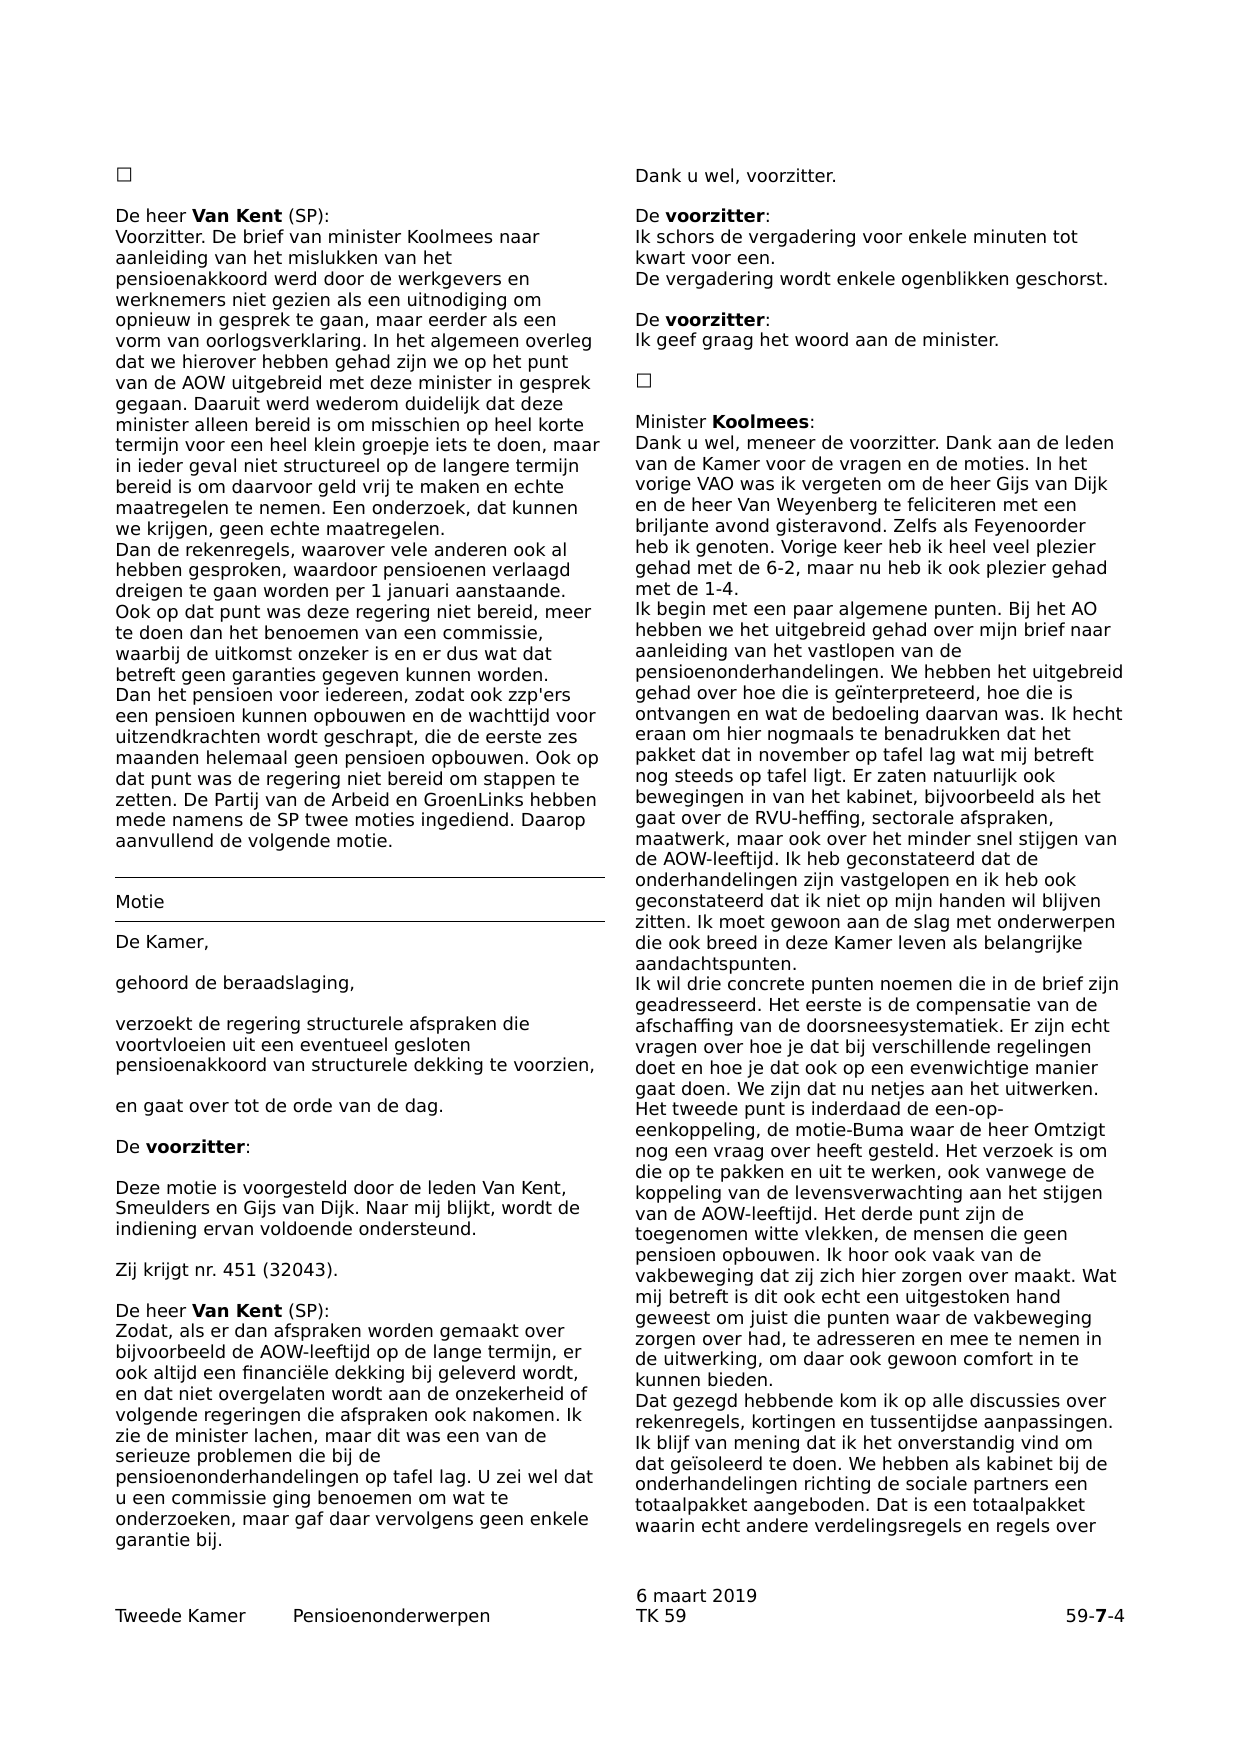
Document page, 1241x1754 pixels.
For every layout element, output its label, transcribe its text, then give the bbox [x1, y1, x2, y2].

text De vergadering wordt enkele ogenblikken geschorst. [635, 268, 1125, 289]
text De voorzitter: [635, 206, 1125, 227]
text De heer Van Kent (SP): [115, 206, 605, 227]
text Deze motie is voorgesteld door de leden Van Kent, Smeulders en Gijs van Dijk. Naar mij blijkt, wordt de indiening ervan voldoende ondersteund. [115, 1177, 605, 1240]
text Ik wil drie concrete punten noemen die in de brief zijn geadresseerd. Het eerste is de compensatie van de afschaffing van de doorsneesystematiek. Er zijn echt vragen over hoe je dat bij verschillende regelingen doet en hoe je dat ook op een evenwichtige manier gaat doen. We zijn dat nu netjes aan het uitwerken. Het tweede punt is inderdaad de een-op-eenkoppeling, de motie-Buma waar de heer Omtzigt nog een vraag over heeft gesteld. Het verzoek is om die op te pakken en uit te werken, ook vanwege de koppeling van de levensverwachting aan het stijgen van de AOW-leeftijd. Het derde punt zijn de toegenomen witte vlekken, de mensen die geen pensioen opbouwen. Ik hoor ook vaak van de vakbeweging dat zij zich hier zorgen over maakt. Wat mij betreft is dit ook echt een uitgestoken hand geweest om juist die punten waar de vakbeweging zorgen over had, te adresseren en mee te nemen in de uitwerking, om daar ook gewoon comfort in te kunnen bieden. [635, 974, 1125, 1391]
text Ik schors de vergadering voor enkele minuten tot kwart voor een. [635, 227, 1125, 268]
text Dan het pensioen voor iedereen, zodat ook zzp'ers een pensioen kunnen opbouwen en de wachttijd voor uitzendkrachten wordt geschrapt, die de eerste zes maanden helemaal geen pensioen opbouwen. Ook op dat punt was de regering niet bereid om stappen te zetten. De Partij van de Arbeid en GroenLinks hebben mede namens de SP twee moties ingediend. Daarop aanvullend de volgende motie. [115, 685, 605, 852]
text De Kamer, [115, 932, 605, 953]
text Zij krijgt nr. 451 (32043). [115, 1260, 605, 1280]
text Dan de rekenregels, waarover vele anderen ook al hebben gesproken, waardoor pensioenen verlaagd dreigen te gaan worden per 1 januari aanstaande. Ook op dat punt was deze regering niet bereid, meer te doen dan het benoemen van een commissie, waarbij de uitkomst onzeker is en er dus wat dat betreft geen garanties gegeven kunnen worden. [115, 539, 605, 685]
text en gaat over tot de orde van de dag. [115, 1096, 605, 1117]
text De voorzitter: [115, 1137, 605, 1157]
text Dat gezegd hebbende kom ik op alle discussies over rekenregels, kortingen en tussentijdse aanpassingen. Ik blijf van mening dat ik het onverstandig vind om dat geïsoleerd te doen. We hebben als kabinet bij de onderhandelingen richting de sociale partners een totaalpakket aangeboden. Dat is een totaalpakket waarin echt andere verdelingsregels en regels over [635, 1391, 1125, 1537]
text Ik begin met een paar algemene punten. Bij het AO hebben we het uitgebreid gehad over mijn brief naar aanleiding van het vastlopen van de pensioenonderhandelingen. We hebben het uitgebreid gehad over hoe die is geïnterpreteerd, hoe die is ontvangen en wat de bedoeling daarvan was. Ik hecht eraan om hier nogmaals te benadrukken dat het pakket dat in november op tafel lag wat mij betreft nog steeds op tafel ligt. Er zaten natuurlijk ook bewegingen in van het kabinet, bijvoorbeeld als het gaat over de RVU-heffing, sectorale afspraken, maatwerk, maar ook over het minder snel stijgen van de AOW-leeftijd. Ik heb geconstateerd dat de onderhandelingen zijn vastgelopen en ik heb ook geconstateerd dat ik niet op mijn handen wil blijven zitten. Ik moet gewoon aan de slag met onderwerpen die ook breed in deze Kamer leven als belangrijke aandachtspunten. [635, 599, 1125, 974]
text Minister Koolmees: [635, 412, 1125, 432]
text ⬜ [635, 371, 1125, 392]
text Motie [115, 892, 605, 912]
text Voorzitter. De brief van minister Koolmees naar aanleiding van het mislukken van het pensioenakkoord werd door de werkgevers en werknemers niet gezien als een uitnodiging om opnieuw in gesprek te gaan, maar eerder als een vorm van oorlogsverklaring. In het algemeen overleg dat we hierover hebben gehad zijn we op het punt van de AOW uitgebreid met deze minister in gesprek gegaan. Daaruit werd wederom duidelijk dat deze minister alleen bereid is om misschien op heel korte termijn voor een heel klein groepje iets te doen, maar in ieder geval niet structureel op de langere termijn bereid is om daarvoor geld vrij te maken en echte maatregelen te nemen. Een onderzoek, dat kunnen we krijgen, geen echte maatregelen. [115, 227, 605, 539]
text Zodat, als er dan afspraken worden gemaakt over bijvoorbeeld de AOW-leeftijd op de lange termijn, er ook altijd een financiële dekking bij geleverd wordt, en dat niet overgelaten wordt aan de onzekerheid of volgende regeringen die afspraken ook nakomen. Ik zie de minister lachen, maar dit was een van de serieuze problemen die bij de pensioenonderhandelingen op tafel lag. U zei wel dat u een commissie ging benoemen om wat te onderzoeken, maar gaf daar vervolgens geen enkele garantie bij. [115, 1321, 605, 1550]
text ⬜ [115, 165, 605, 186]
text Ik geef graag het woord aan de minister. [635, 330, 1125, 351]
text Dank u wel, voorzitter. [635, 165, 1125, 186]
text Dank u wel, meneer de voorzitter. Dank aan de leden van de Kamer voor de vragen en de moties. In het vorige VAO was ik vergeten om de heer Gijs van Dijk en de heer Van Weyenberg te feliciteren met een briljante avond gisteravond. Zelfs als Feyenoorder heb ik genoten. Vorige keer heb ik heel veel plezier gehad met de 6-2, maar nu heb ik ook plezier gehad met de 1-4. [635, 432, 1125, 599]
text De voorzitter: [635, 309, 1125, 330]
text De heer Van Kent (SP): [115, 1300, 605, 1321]
text gehoord de beraadslaging, [115, 973, 605, 994]
text verzoekt de regering structurele afspraken die voortvloeien uit een eventueel gesloten pensioenakkoord van structurele dekking te voorzien, [115, 1014, 605, 1076]
